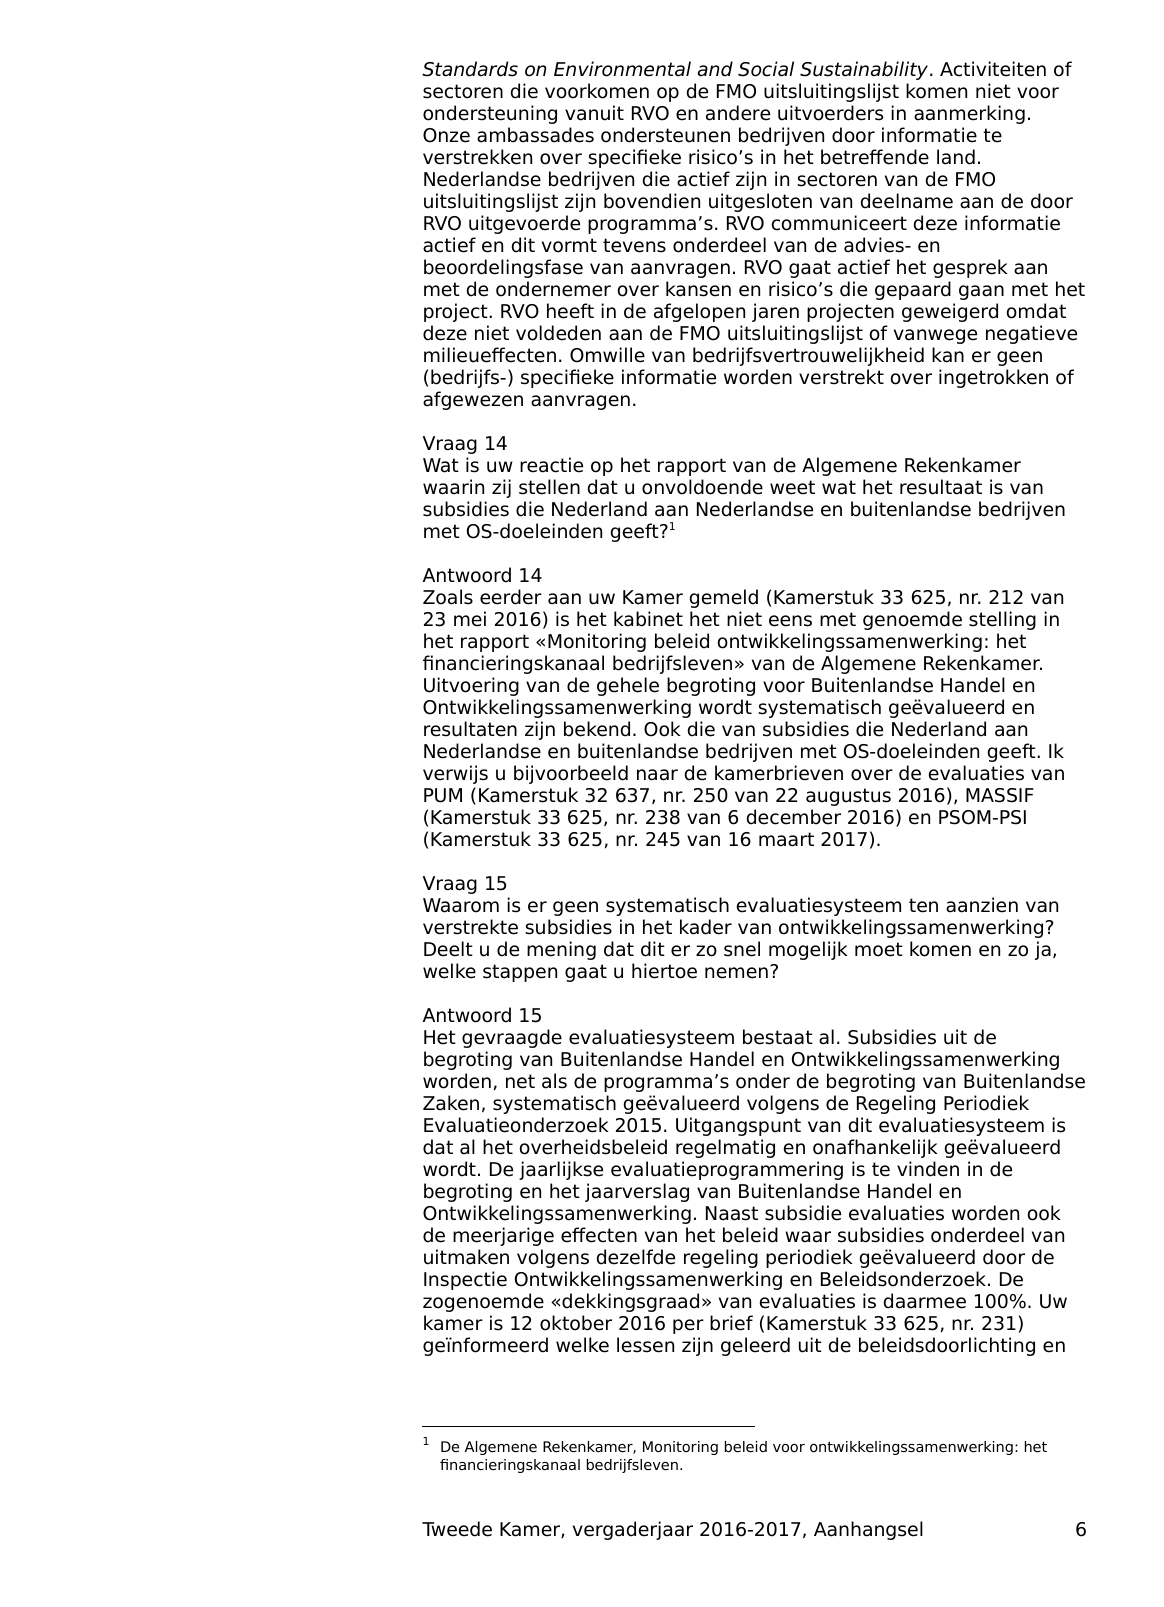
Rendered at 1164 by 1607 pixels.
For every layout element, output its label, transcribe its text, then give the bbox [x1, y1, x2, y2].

text Antwoord 15 [422, 1005, 1087, 1027]
text Het gevraagde evaluatiesysteem bestaat al. Subsidies uit de begroting van Buitenlandse Handel en Ontwikkelingssamenwerking worden, net als de programma’s onder de begroting van Buitenlandse Zaken, systematisch geëvalueerd volgens de Regeling Periodiek Evaluatieonderzoek 2015. Uitgangspunt van dit evaluatiesysteem is dat al het overheidsbeleid regelmatig en onafhankelijk geëvalueerd wordt. De jaarlijkse evaluatieprogrammering is te vinden in de begroting en het jaarverslag van Buitenlandse Handel en Ontwikkelingssamenwerking. Naast subsidie evaluaties worden ook de meerjarige effecten van het beleid waar subsidies onderdeel van uitmaken volgens dezelfde regeling periodiek geëvalueerd door de Inspectie Ontwikkelingssamenwerking en Beleidsonderzoek. De zogenoemde «dekkingsgraad» van evaluaties is daarmee 100%. Uw kamer is 12 oktober 2016 per brief (Kamerstuk 33 625, nr. 231) geïnformeerd welke lessen zijn geleerd uit de beleidsdoorlichting en [422, 1027, 1087, 1357]
text Vraag 14 [422, 433, 1087, 455]
text De Algemene Rekenkamer, Monitoring beleid voor ontwikkelingssamenwerking: het financieringskanaal bedrijfsleven. [422, 1435, 1087, 1474]
text Zoals eerder aan uw Kamer gemeld (Kamerstuk 33 625, nr. 212 van 23 mei 2016) is het kabinet het niet eens met genoemde stelling in het rapport «Monitoring beleid ontwikkelingssamenwerking: het financieringskanaal bedrijfsleven» van de Algemene Rekenkamer. Uitvoering van de gehele begroting voor Buitenlandse Handel en Ontwikkelingssamenwerking wordt systematisch geëvalueerd en resultaten zijn bekend. Ook die van subsidies die Nederland aan Nederlandse en buitenlandse bedrijven met OS-doeleinden geeft. Ik verwijs u bijvoorbeeld naar de kamerbrieven over de evaluaties van PUM (Kamerstuk 32 637, nr. 250 van 22 augustus 2016), MASSIF (Kamerstuk 33 625, nr. 238 van 6 december 2016) en PSOM-PSI (Kamerstuk 33 625, nr. 245 van 16 maart 2017). [422, 587, 1087, 851]
text Vraag 15 [422, 873, 1087, 895]
text Onze ambassades ondersteunen bedrijven door informatie te verstrekken over specifieke risico’s in het betreffende land. Nederlandse bedrijven die actief zijn in sectoren van de FMO uitsluitingslijst zijn bovendien uitgesloten van deelname aan de door RVO uitgevoerde programma’s. RVO communiceert deze informatie actief en dit vormt tevens onderdeel van de advies- en beoordelingsfase van aanvragen. RVO gaat actief het gesprek aan met de ondernemer over kansen en risico’s die gepaard gaan met het project. RVO heeft in de afgelopen jaren projecten geweigerd omdat deze niet voldeden aan de FMO uitsluitingslijst of vanwege negatieve milieueffecten. Omwille van bedrijfsvertrouwelijkheid kan er geen (bedrijfs-) specifieke informatie worden verstrekt over ingetrokken of afgewezen aanvragen. [422, 125, 1087, 411]
text Standards on Environmental and Social Sustainability. Activiteiten of sectoren die voorkomen op de FMO uitsluitingslijst komen niet voor ondersteuning vanuit RVO en andere uitvoerders in aanmerking. [422, 59, 1087, 125]
text Wat is uw reactie op het rapport van de Algemene Rekenkamer waarin zij stellen dat u onvoldoende weet wat het resultaat is van subsidies die Nederland aan Nederlandse en buitenlandse bedrijven met OS-doeleinden geeft? [422, 455, 1087, 543]
text Waarom is er geen systematisch evaluatiesysteem ten aanzien van verstrekte subsidies in het kader van ontwikkelingssamenwerking? Deelt u de mening dat dit er zo snel mogelijk moet komen en zo ja, welke stappen gaat u hiertoe nemen? [422, 895, 1087, 983]
text Antwoord 14 [422, 565, 1087, 587]
